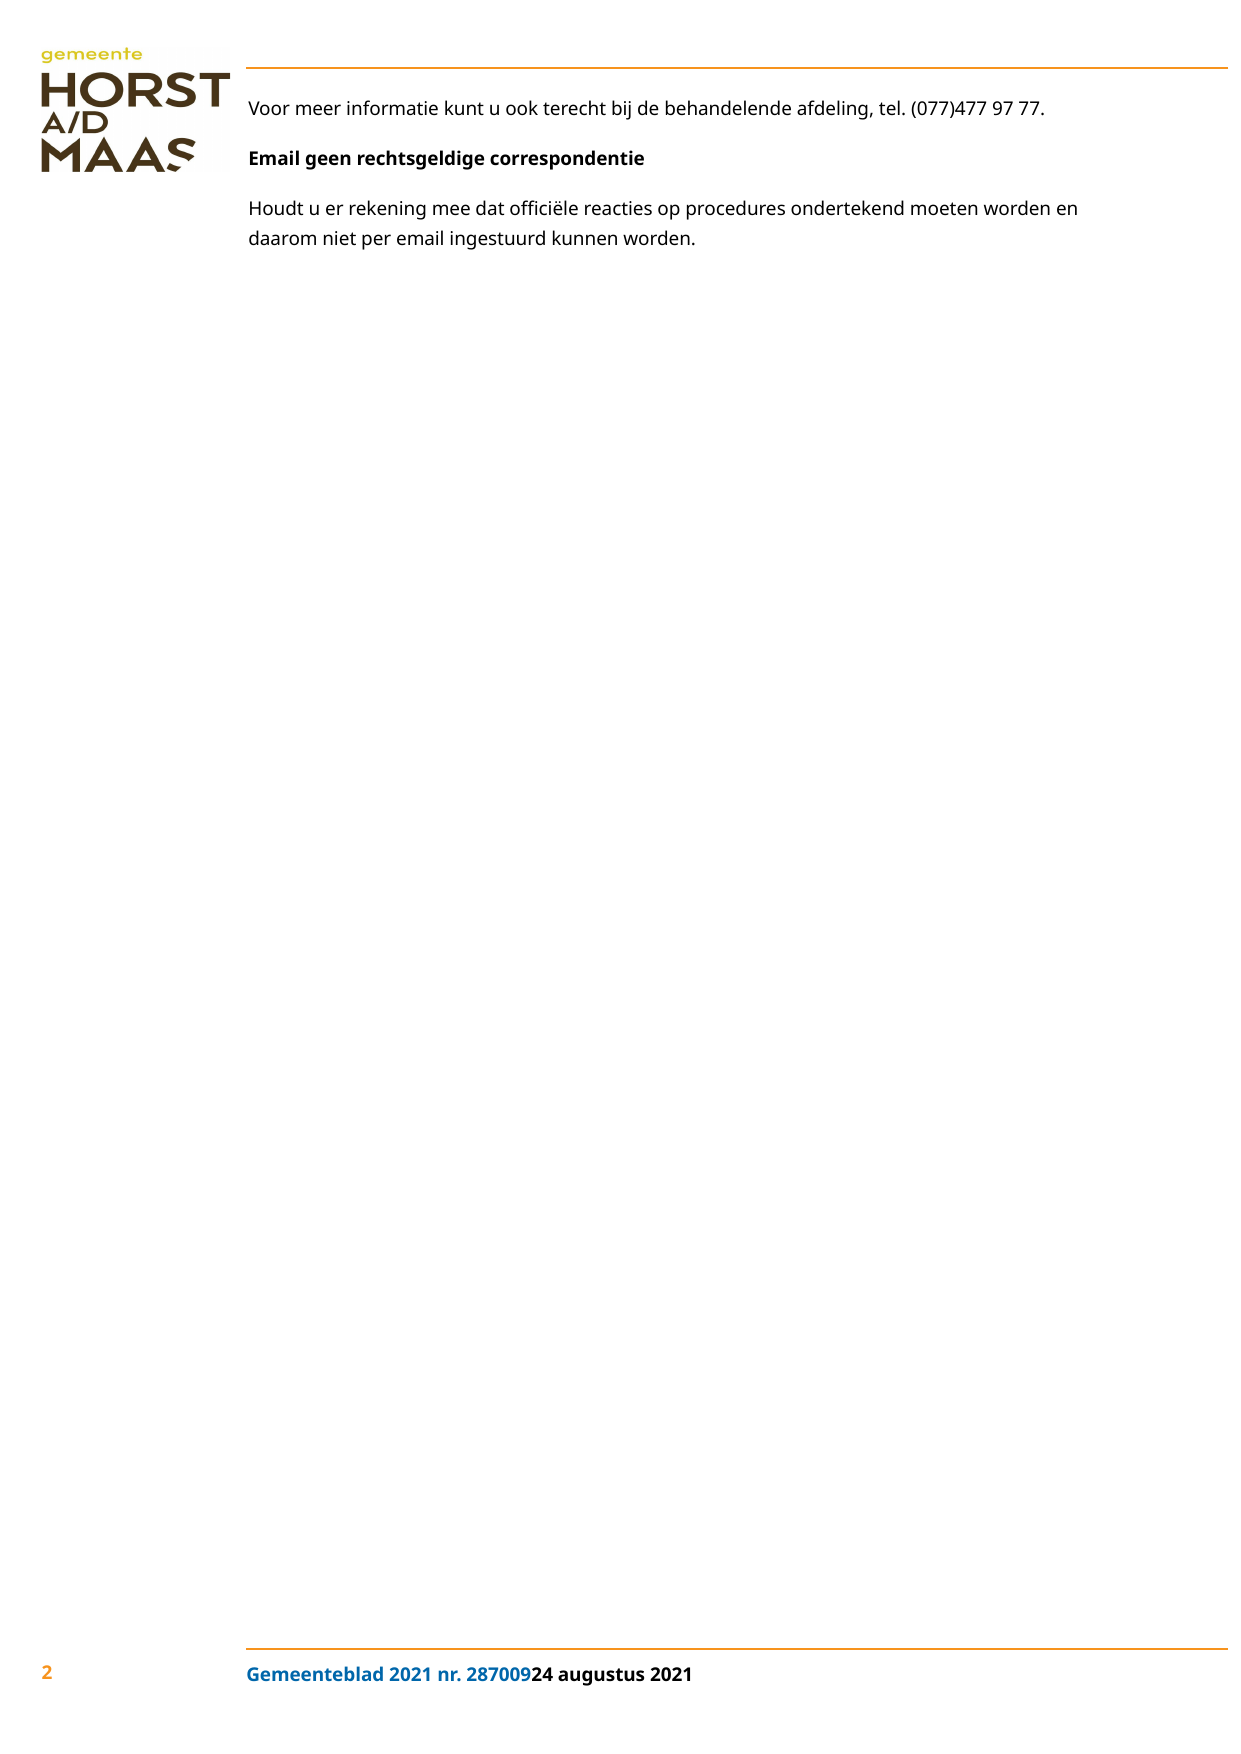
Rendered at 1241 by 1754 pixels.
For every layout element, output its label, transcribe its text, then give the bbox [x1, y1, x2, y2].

text Email geen rechtsgeldige correspondentie [248, 145, 1152, 171]
picture [41, 47, 231, 172]
text Houdt u er rekening mee dat officiële reacties op procedures ondertekend moeten worden en daarom niet per email ingestuurd kunnen worden. [248, 196, 1152, 251]
text Voor meer informatie kunt u ook terecht bij de behandelende afdeling, tel. (077)477 97 77. [248, 95, 1152, 121]
